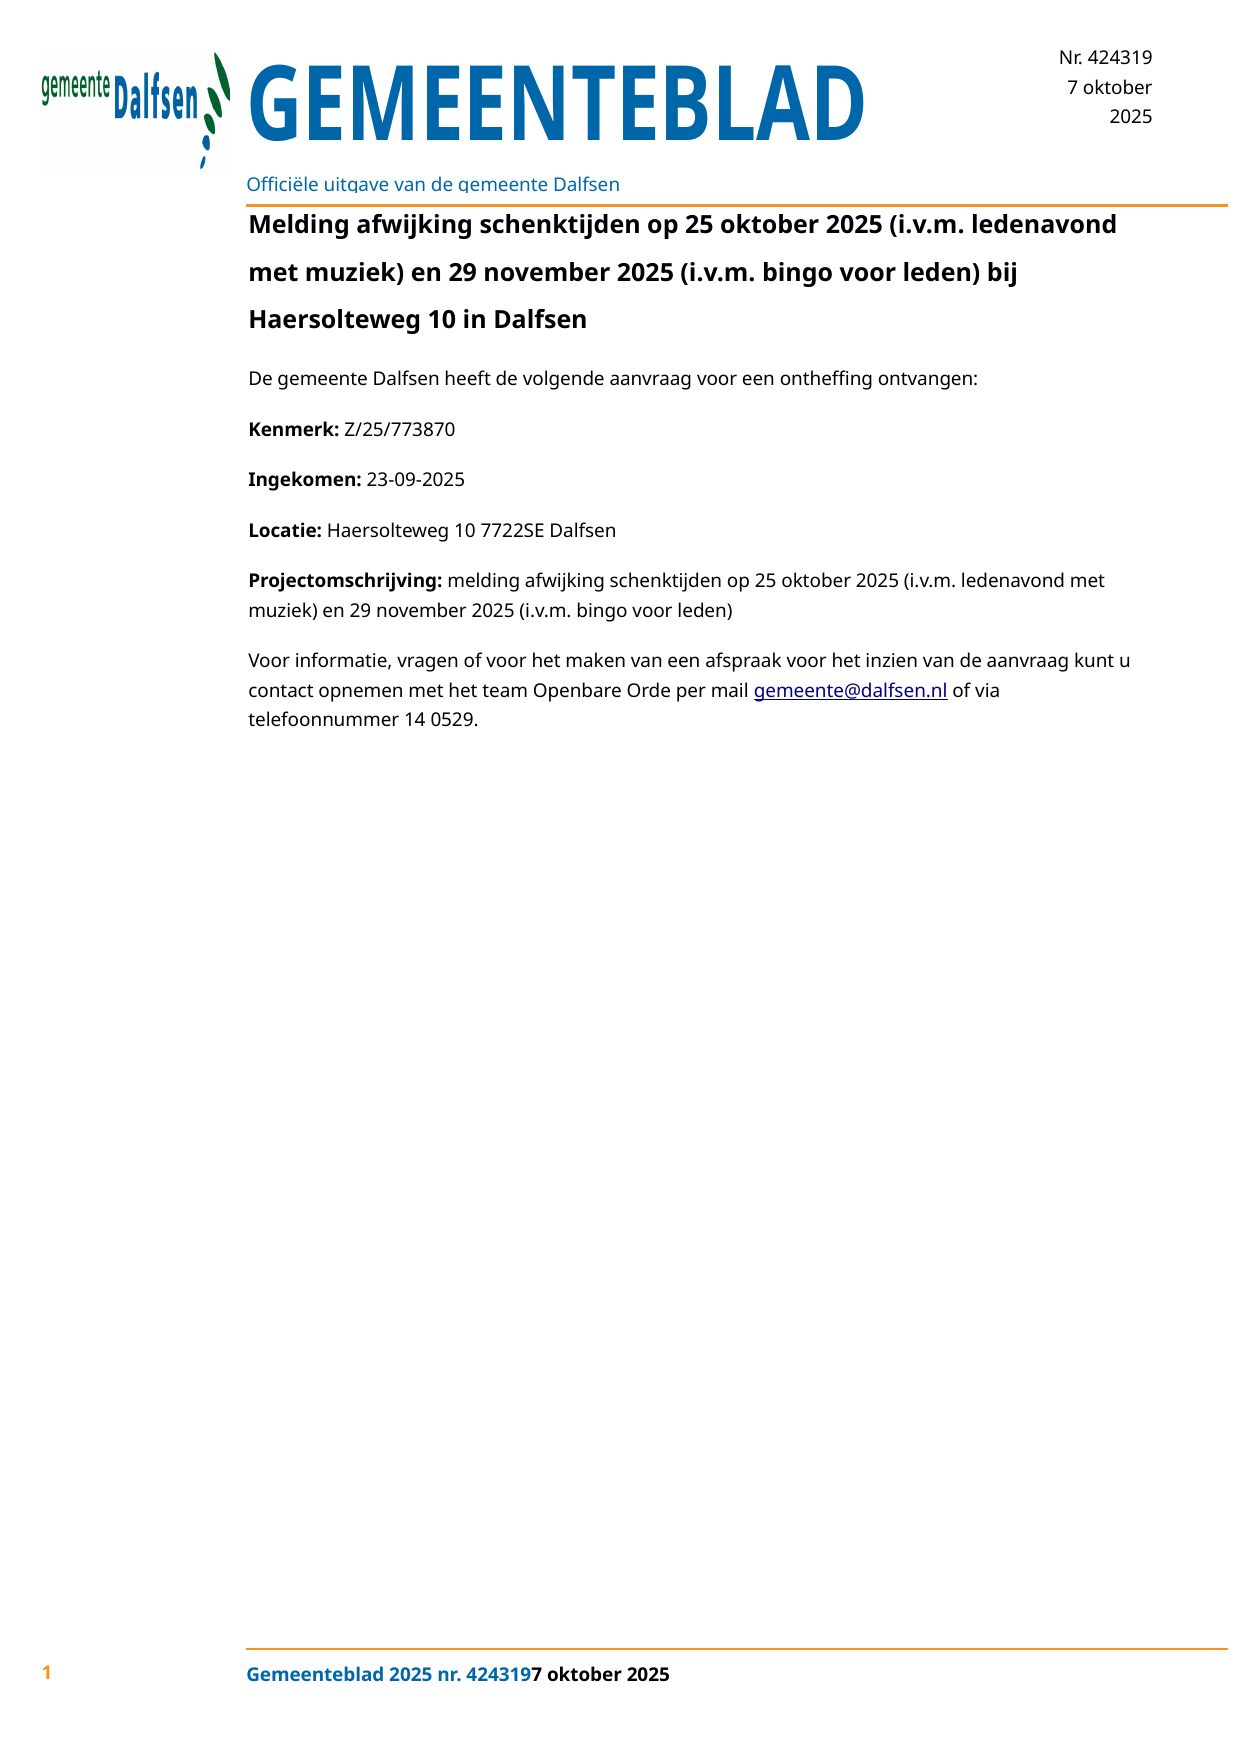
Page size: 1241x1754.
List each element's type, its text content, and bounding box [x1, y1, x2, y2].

text Locatie: Haersolteweg 10 7722SE Dalfsen [248, 517, 1152, 542]
text Ingekomen: 23-09-2025 [248, 466, 1152, 492]
text Projectomschrijving: melding afwijking schenktijden op 25 oktober 2025 (i.v.m. ledenavond met muziek) en 29 november 2025 (i.v.m. bingo voor leden) [248, 567, 1152, 622]
text Kenmerk: Z/25/773870 [248, 416, 1152, 442]
picture [41, 47, 231, 172]
text Melding afwijking schenktijden op 25 oktober 2025 (i.v.m. ledenavond met muziek) en 29 november 2025 (i.v.m. bingo voor leden) bij Haersolteweg 10 in Dalfsen [248, 207, 1152, 336]
text Voor informatie, vragen of voor het maken van een afspraak voor het inzien van de aanvraag kunt u contact opnemen met het team Openbare Orde per mail gemeente@dalfsen.nl of via telefoonnummer 14 0529. [248, 647, 1152, 732]
text De gemeente Dalfsen heeft de volgende aanvraag voor een ontheffing ontvangen: [248, 366, 1152, 391]
